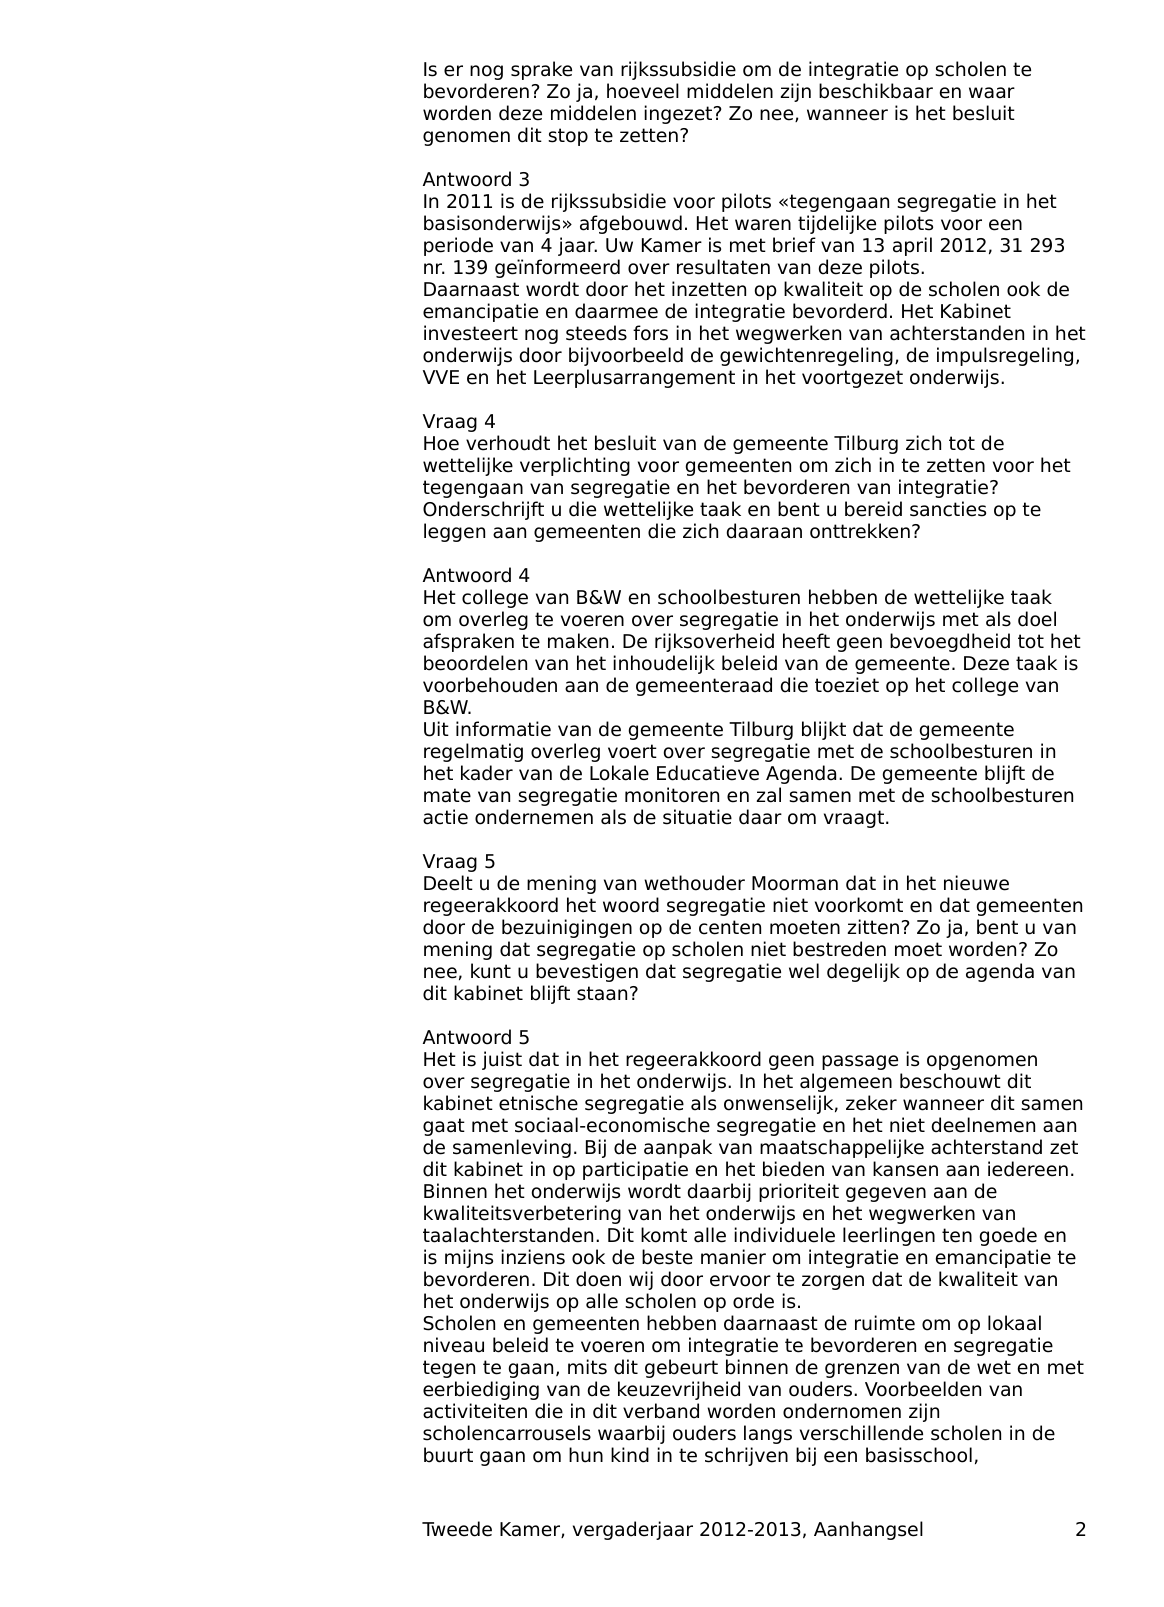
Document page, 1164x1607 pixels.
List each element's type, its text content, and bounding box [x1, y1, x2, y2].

text Daarnaast wordt door het inzetten op kwaliteit op de scholen ook de emancipatie en daarmee de integratie bevorderd. Het Kabinet investeert nog steeds fors in het wegwerken van achterstanden in het onderwijs door bijvoorbeeld de gewichtenregeling, de impulsregeling, VVE en het Leerplusarrangement in het voortgezet onderwijs. [422, 279, 1087, 389]
text Is er nog sprake van rijkssubsidie om de integratie op scholen te bevorderen? Zo ja, hoeveel middelen zijn beschikbaar en waar worden deze middelen ingezet? Zo nee, wanneer is het besluit genomen dit stop te zetten? [422, 59, 1087, 147]
text Scholen en gemeenten hebben daarnaast de ruimte om op lokaal niveau beleid te voeren om integratie te bevorderen en segregatie tegen te gaan, mits dit gebeurt binnen de grenzen van de wet en met eerbiediging van de keuzevrijheid van ouders. Voorbeelden van activiteiten die in dit verband worden ondernomen zijn scholencarrousels waarbij ouders langs verschillende scholen in de buurt gaan om hun kind in te schrijven bij een basisschool, [422, 1313, 1087, 1467]
text Het is juist dat in het regeerakkoord geen passage is opgenomen over segregatie in het onderwijs. In het algemeen beschouwt dit kabinet etnische segregatie als onwenselijk, zeker wanneer dit samen gaat met sociaal-economische segregatie en het niet deelnemen aan de samenleving. Bij de aanpak van maatschappelijke achterstand zet dit kabinet in op participatie en het bieden van kansen aan iedereen. Binnen het onderwijs wordt daarbij prioriteit gegeven aan de kwaliteitsverbetering van het onderwijs en het wegwerken van taalachterstanden. Dit komt alle individuele leerlingen ten goede en is mijns inziens ook de beste manier om integratie en emancipatie te bevorderen. Dit doen wij door ervoor te zorgen dat de kwaliteit van het onderwijs op alle scholen op orde is. [422, 1049, 1087, 1313]
text In 2011 is de rijkssubsidie voor pilots «tegengaan segregatie in het basisonderwijs» afgebouwd. Het waren tijdelijke pilots voor een periode van 4 jaar. Uw Kamer is met brief van 13 april 2012, 31 293 nr. 139 geïnformeerd over resultaten van deze pilots. [422, 191, 1087, 279]
text Antwoord 3 [422, 169, 1087, 191]
text Uit informatie van de gemeente Tilburg blijkt dat de gemeente regelmatig overleg voert over segregatie met de schoolbesturen in het kader van de Lokale Educatieve Agenda. De gemeente blijft de mate van segregatie monitoren en zal samen met de schoolbesturen actie ondernemen als de situatie daar om vraagt. [422, 719, 1087, 829]
text Antwoord 4 [422, 565, 1087, 587]
text Vraag 4 [422, 411, 1087, 433]
text Vraag 5 [422, 851, 1087, 873]
text Deelt u de mening van wethouder Moorman dat in het nieuwe regeerakkoord het woord segregatie niet voorkomt en dat gemeenten door de bezuinigingen op de centen moeten zitten? Zo ja, bent u van mening dat segregatie op scholen niet bestreden moet worden? Zo nee, kunt u bevestigen dat segregatie wel degelijk op de agenda van dit kabinet blijft staan? [422, 873, 1087, 1005]
text Hoe verhoudt het besluit van de gemeente Tilburg zich tot de wettelijke verplichting voor gemeenten om zich in te zetten voor het tegengaan van segregatie en het bevorderen van integratie? Onderschrijft u die wettelijke taak en bent u bereid sancties op te leggen aan gemeenten die zich daaraan onttrekken? [422, 433, 1087, 543]
text Antwoord 5 [422, 1027, 1087, 1049]
text Het college van B&W en schoolbesturen hebben de wettelijke taak om overleg te voeren over segregatie in het onderwijs met als doel afspraken te maken. De rijksoverheid heeft geen bevoegdheid tot het beoordelen van het inhoudelijk beleid van de gemeente. Deze taak is voorbehouden aan de gemeenteraad die toeziet op het college van B&W. [422, 587, 1087, 719]
